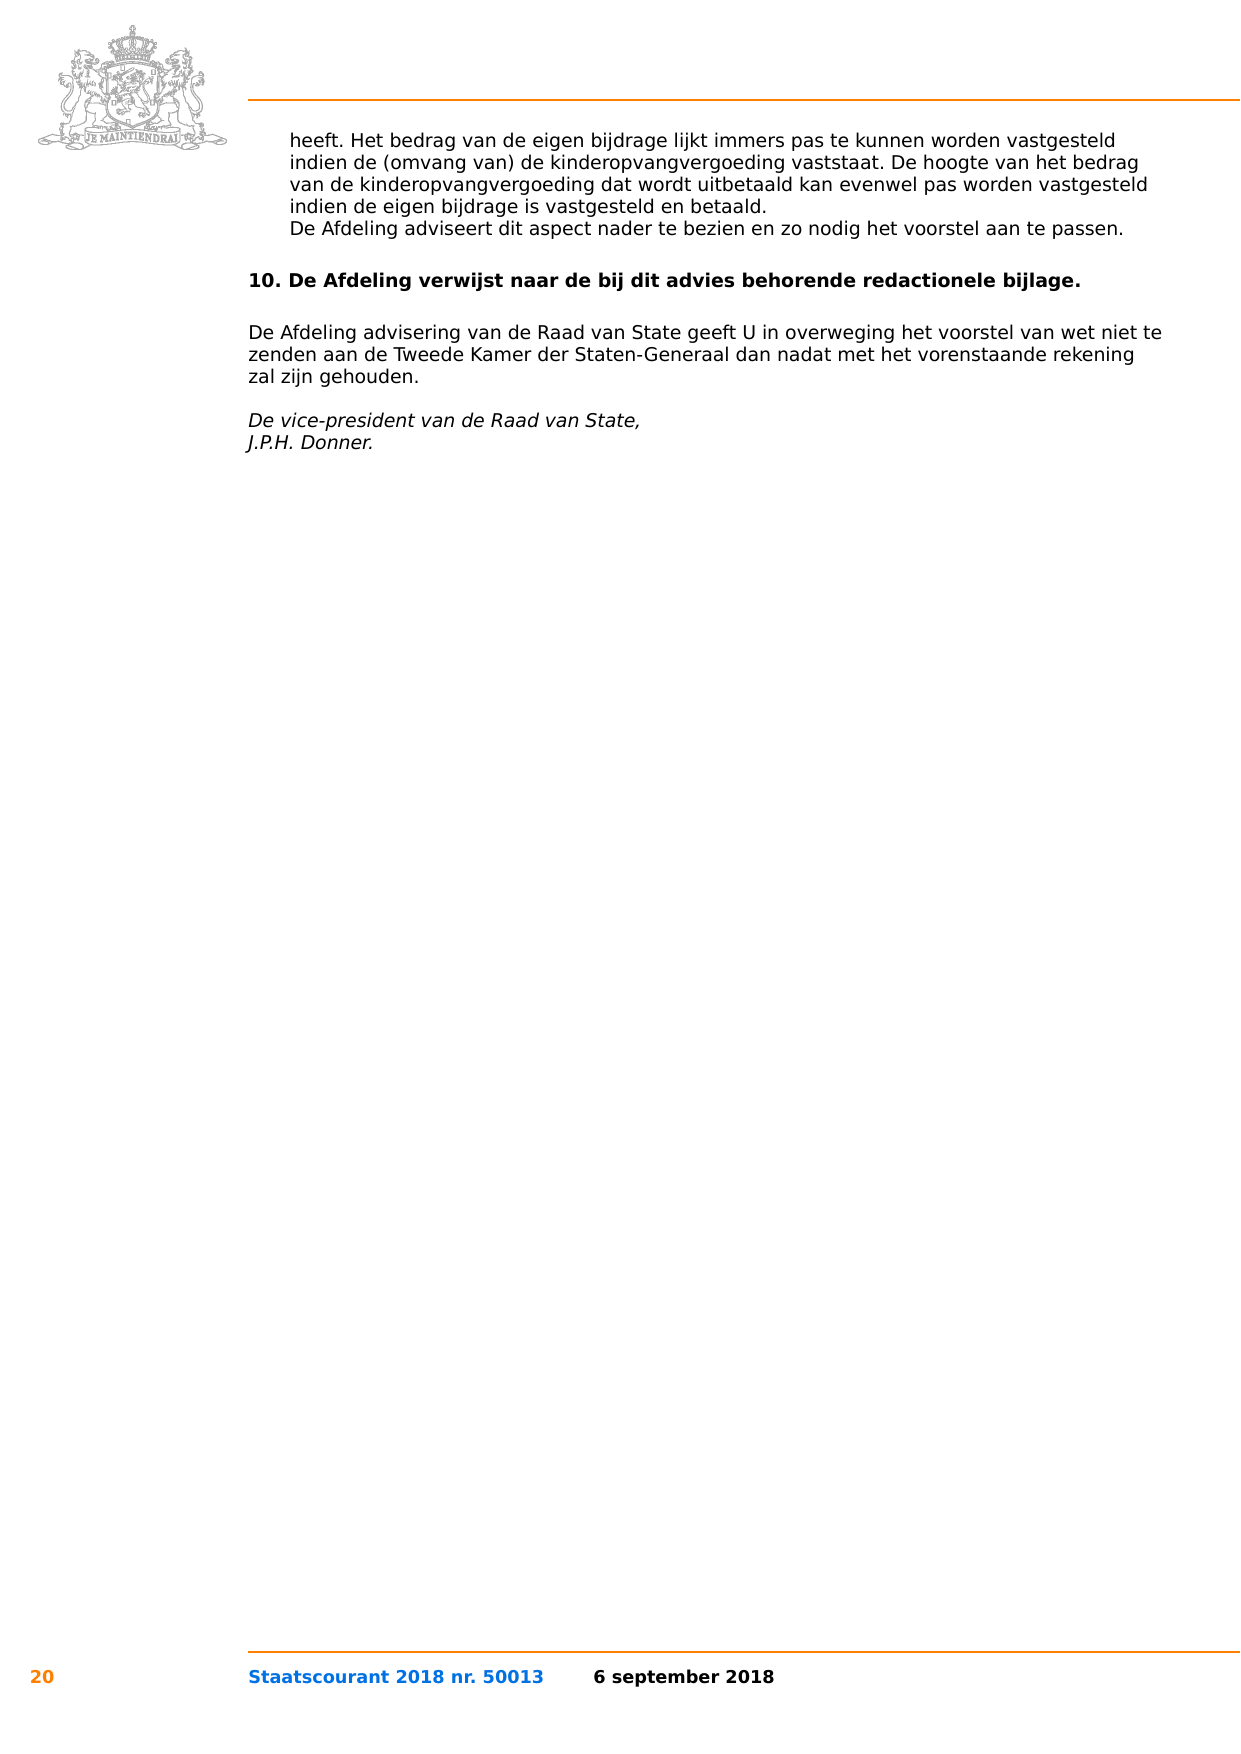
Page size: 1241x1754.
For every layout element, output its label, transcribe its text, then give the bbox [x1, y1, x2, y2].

text De Afdeling adviseert dit aspect nader te bezien en zo nodig het voorstel aan te passen. [289, 218, 1163, 240]
picture [38, 25, 227, 150]
text heeft. Het bedrag van de eigen bijdrage lijkt immers pas te kunnen worden vastgesteld indien de (omvang van) de kinderopvangvergoeding vaststaat. De hoogte van het bedrag van de kinderopvangvergoeding dat wordt uitbetaald kan evenwel pas worden vastgesteld indien de eigen bijdrage is vastgesteld en betaald. [248, 130, 1163, 218]
subtitle 10. De Afdeling verwijst naar de bij dit advies behorende redactionele bijlage. [248, 270, 1163, 292]
text De Afdeling advisering van de Raad van State geeft U in overweging het voorstel van wet niet te zenden aan de Tweede Kamer der Staten-Generaal dan nadat met het vorenstaande rekening zal zijn gehouden. [248, 322, 1163, 388]
text De vice-president van de Raad van State, J.P.H. Donner. [248, 409, 1163, 453]
